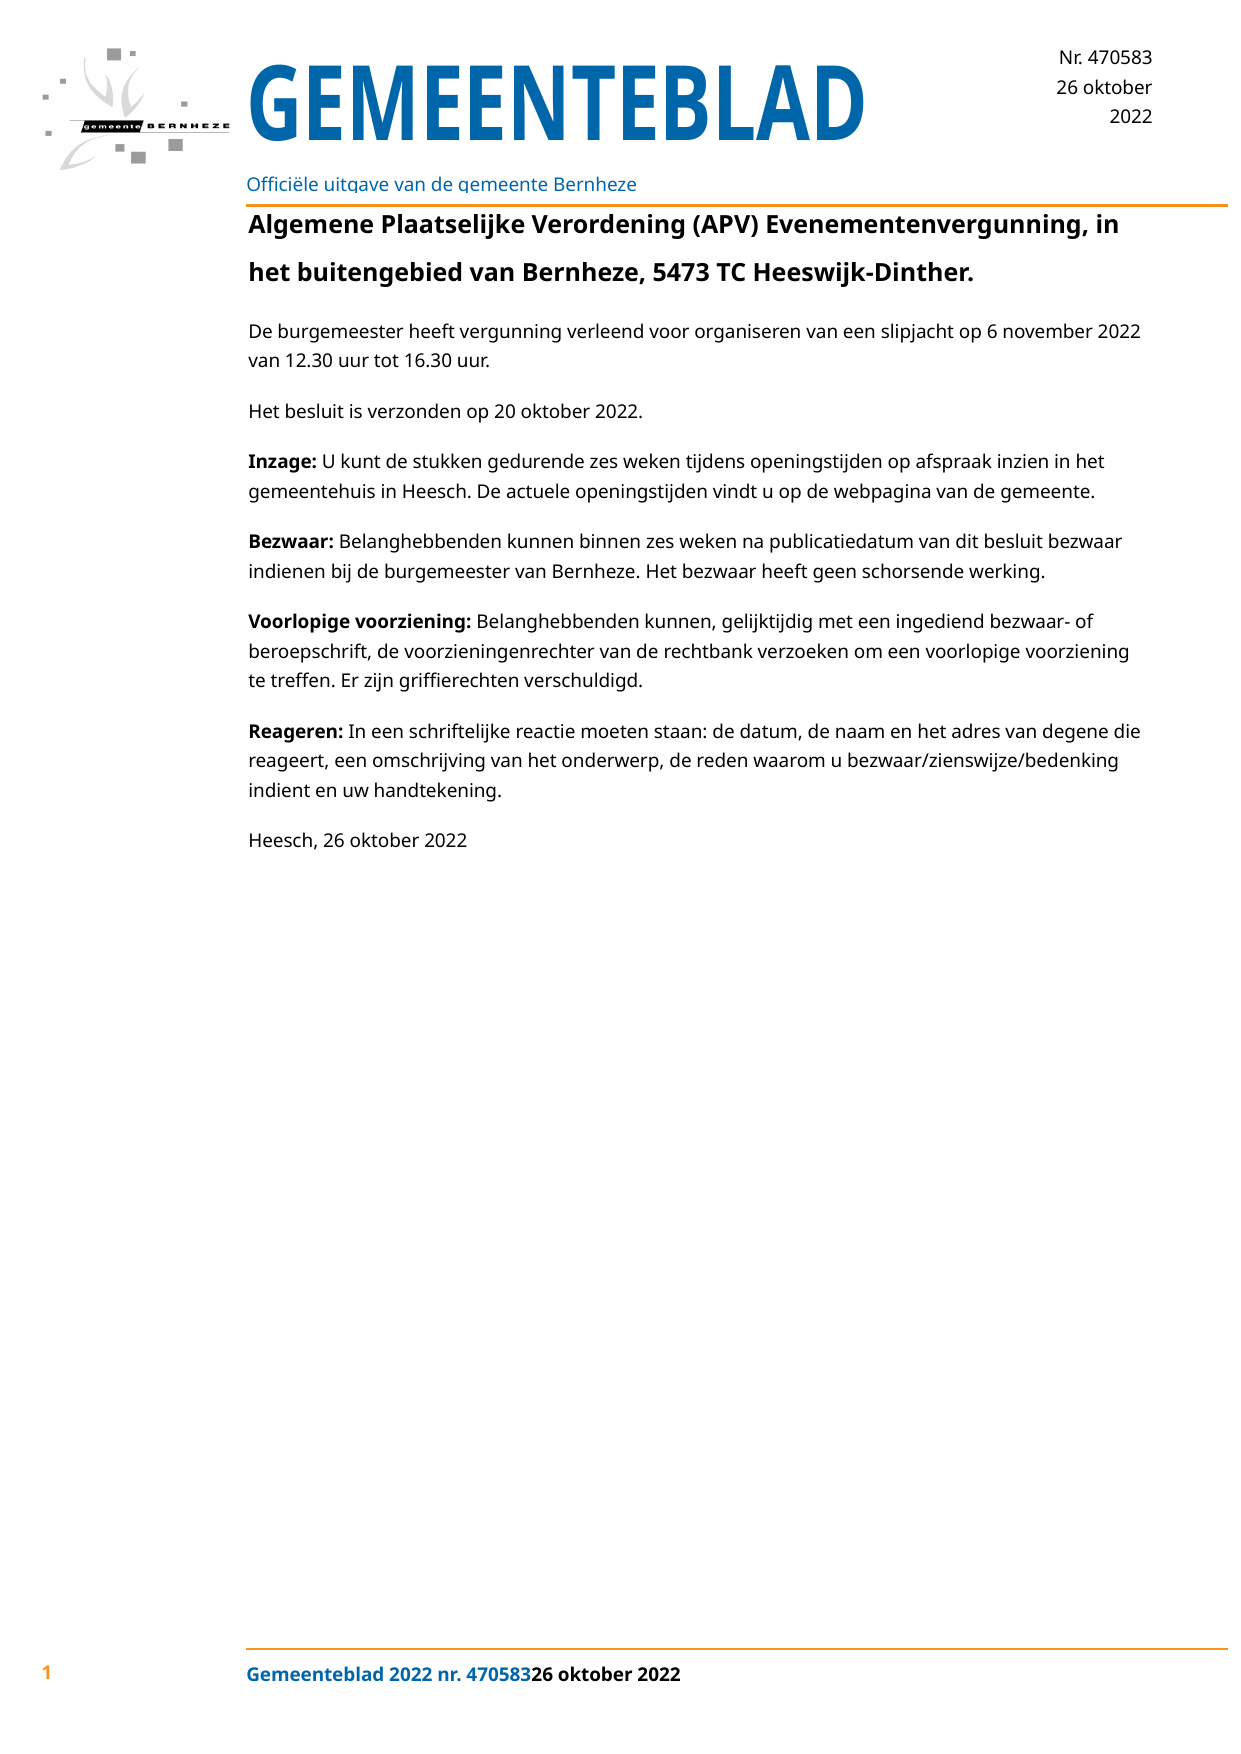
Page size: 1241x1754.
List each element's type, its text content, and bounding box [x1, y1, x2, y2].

text Reageren: In een schriftelijke reactie moeten staan: de datum, de naam en het adres van degene die reageert, een omschrijving van het onderwerp, de reden waarom u bezwaar/zienswijze/bedenking indient en uw handtekening. [248, 718, 1152, 803]
text Het besluit is verzonden op 20 oktober 2022. [248, 398, 1152, 424]
text Inzage: U kunt de stukken gedurende zes weken tijdens openingstijden op afspraak inzien in het gemeentehuis in Heesch. De actuele openingstijden vindt u op de webpagina van de gemeente. [248, 448, 1152, 504]
text Bezwaar: Belanghebbenden kunnen binnen zes weken na publicatiedatum van dit besluit bezwaar indienen bij de burgemeester van Bernheze. Het bezwaar heeft geen schorsende werking. [248, 528, 1152, 584]
text Heesch, 26 oktober 2022 [248, 827, 1152, 853]
text De burgemeester heeft vergunning verleend voor organiseren van een slipjacht op 6 november 2022 van 12.30 uur tot 16.30 uur. [248, 318, 1152, 373]
text Algemene Plaatselijke Verordening (APV) Evenementenvergunning, in het buitengebied van Bernheze, 5473 TC Heeswijk-Dinther. [248, 207, 1152, 288]
text Voorlopige voorziening: Belanghebbenden kunnen, gelijktijdig met een ingediend bezwaar- of beroepschrift, de voorzieningenrechter van de rechtbank verzoeken om een voorlopige voorziening te treffen. Er zijn griffierechten verschuldigd. [248, 608, 1152, 693]
picture [41, 47, 231, 172]
